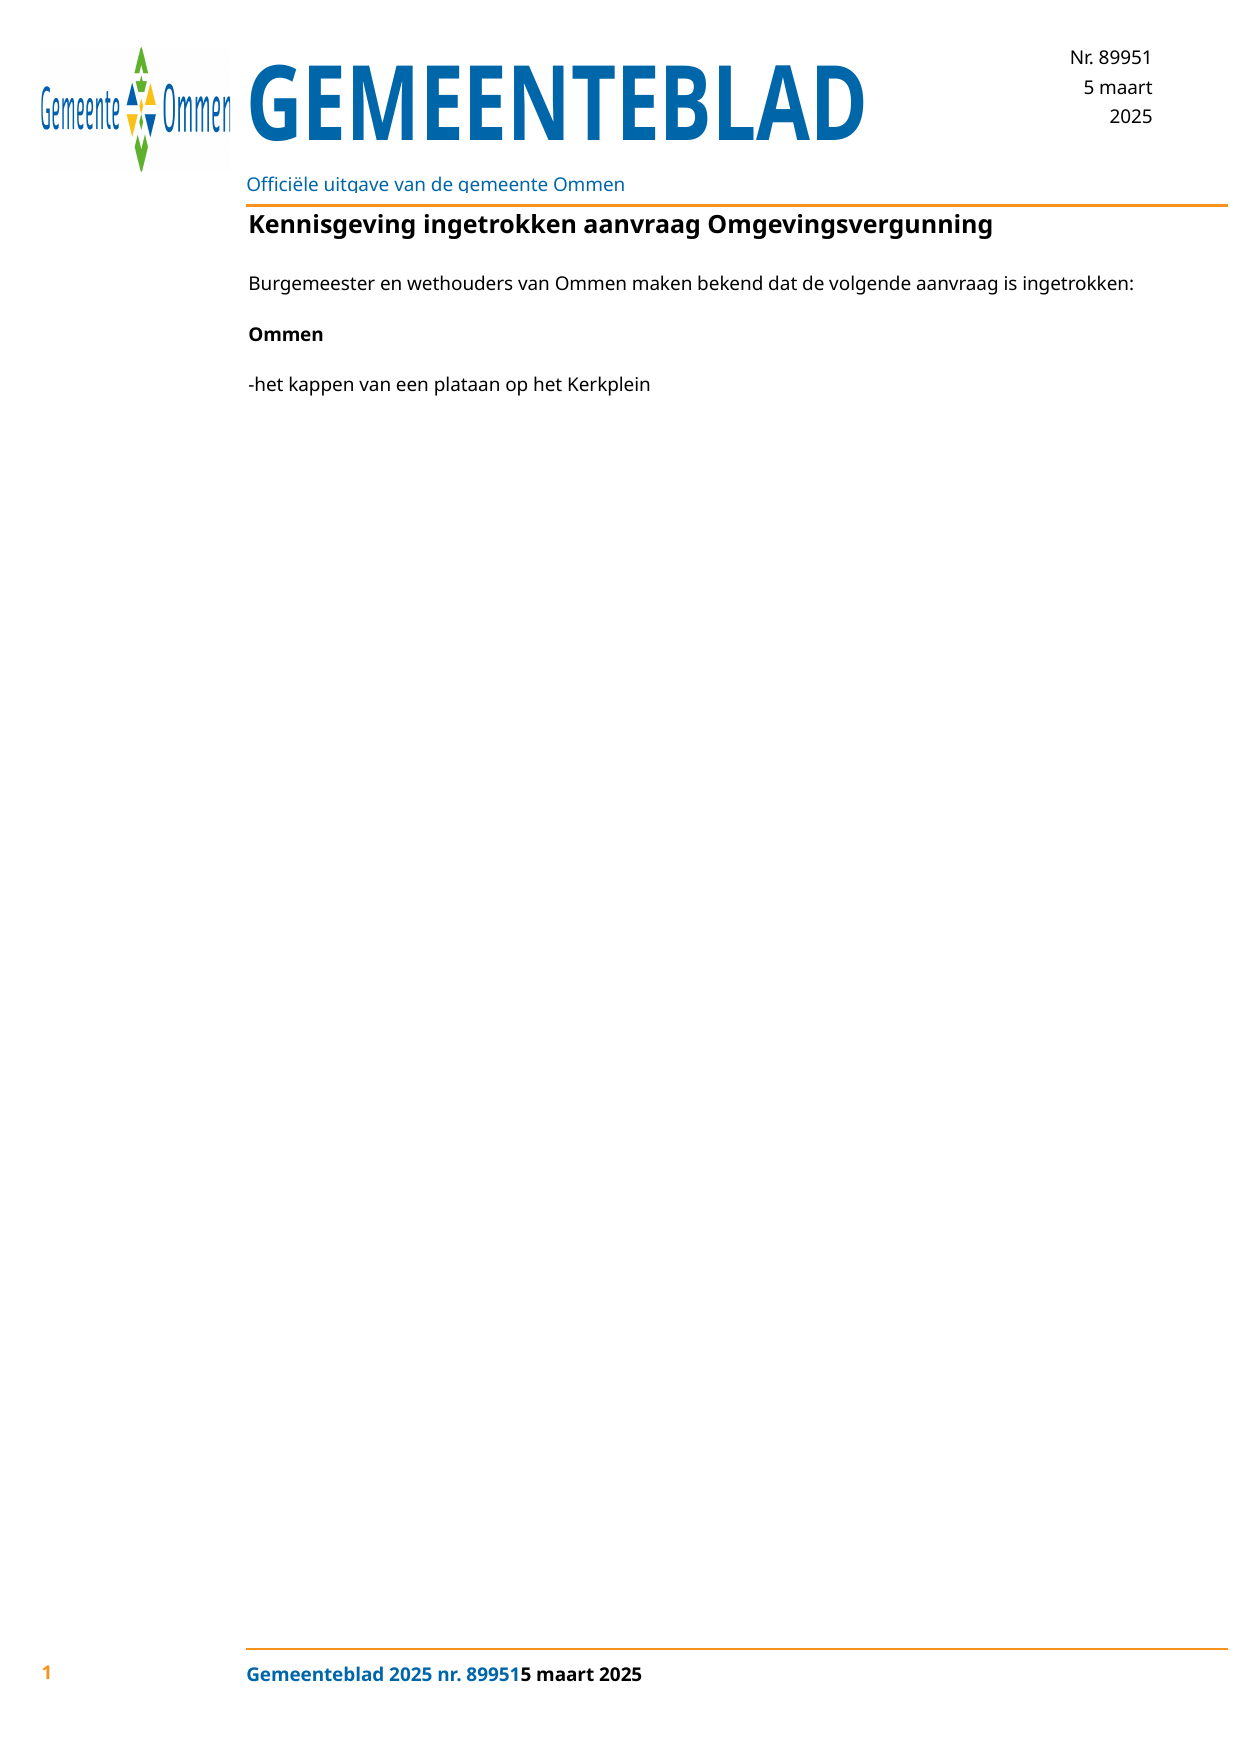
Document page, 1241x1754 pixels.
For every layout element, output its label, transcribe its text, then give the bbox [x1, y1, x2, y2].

text Burgemeester en wethouders van Ommen maken bekend dat de volgende aanvraag is ingetrokken: [248, 270, 1152, 296]
text -het kappen van een plataan op het Kerkplein [248, 371, 1152, 397]
text Kennisgeving ingetrokken aanvraag Omgevingsvergunning [248, 207, 1152, 241]
text Ommen [248, 321, 1152, 346]
picture [41, 47, 231, 172]
